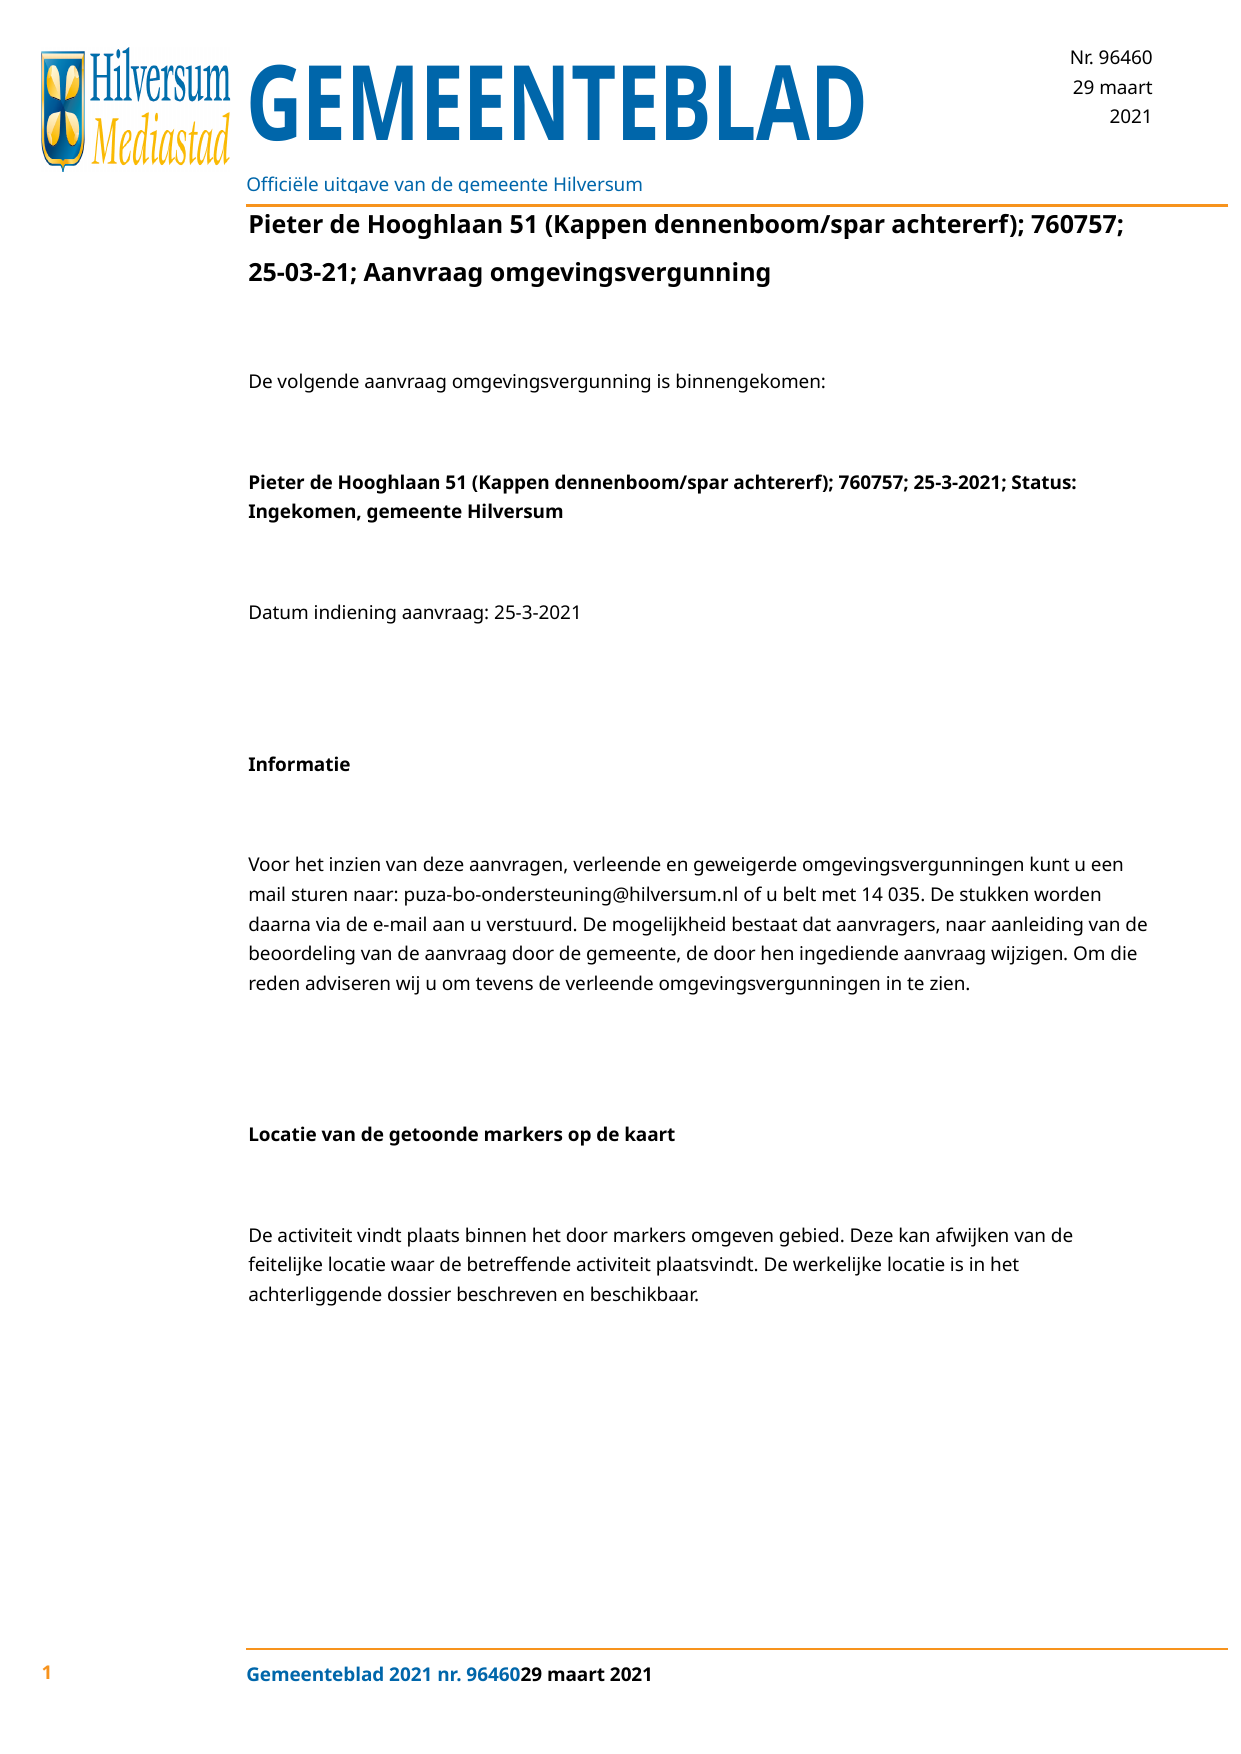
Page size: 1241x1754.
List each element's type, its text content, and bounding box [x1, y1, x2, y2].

text Voor het inzien van deze aanvragen, verleende en geweigerde omgevingsvergunningen kunt u een mail sturen naar: puza-bo-ondersteuning@hilversum.nl of u belt met 14 035. De stukken worden daarna via de e-mail aan u verstuurd. De mogelijkheid bestaat dat aanvragers, naar aanleiding van de beoordeling van de aanvraag door de gemeente, de door hen ingediende aanvraag wijzigen. Om die reden adviseren wij u om tevens de verleende omgevingsvergunningen in te zien. [248, 852, 1152, 996]
text De volgende aanvraag omgevingsvergunning is binnengekomen: [248, 368, 1152, 394]
text Locatie van de getoonde markers op de kaart [248, 1121, 1152, 1147]
text Pieter de Hooghlaan 51 (Kappen dennenboom/spar achtererf); 760757; 25-3-2021; Status: Ingekomen, gemeente Hilversum [248, 469, 1152, 524]
text De activiteit vindt plaats binnen het door markers omgeven gebied. Deze kan afwijken van de feitelijke locatie waar de betreffende activiteit plaatsvindt. De werkelijke locatie is in het achterliggende dossier beschreven en beschikbaar. [248, 1222, 1152, 1307]
text Datum indiening aanvraag: 25-3-2021 [248, 599, 1152, 625]
text Informatie [248, 751, 1152, 777]
text Pieter de Hooghlaan 51 (Kappen dennenboom/spar achtererf); 760757; 25-03-21; Aanvraag omgevingsvergunning [248, 207, 1152, 288]
picture [41, 47, 231, 172]
